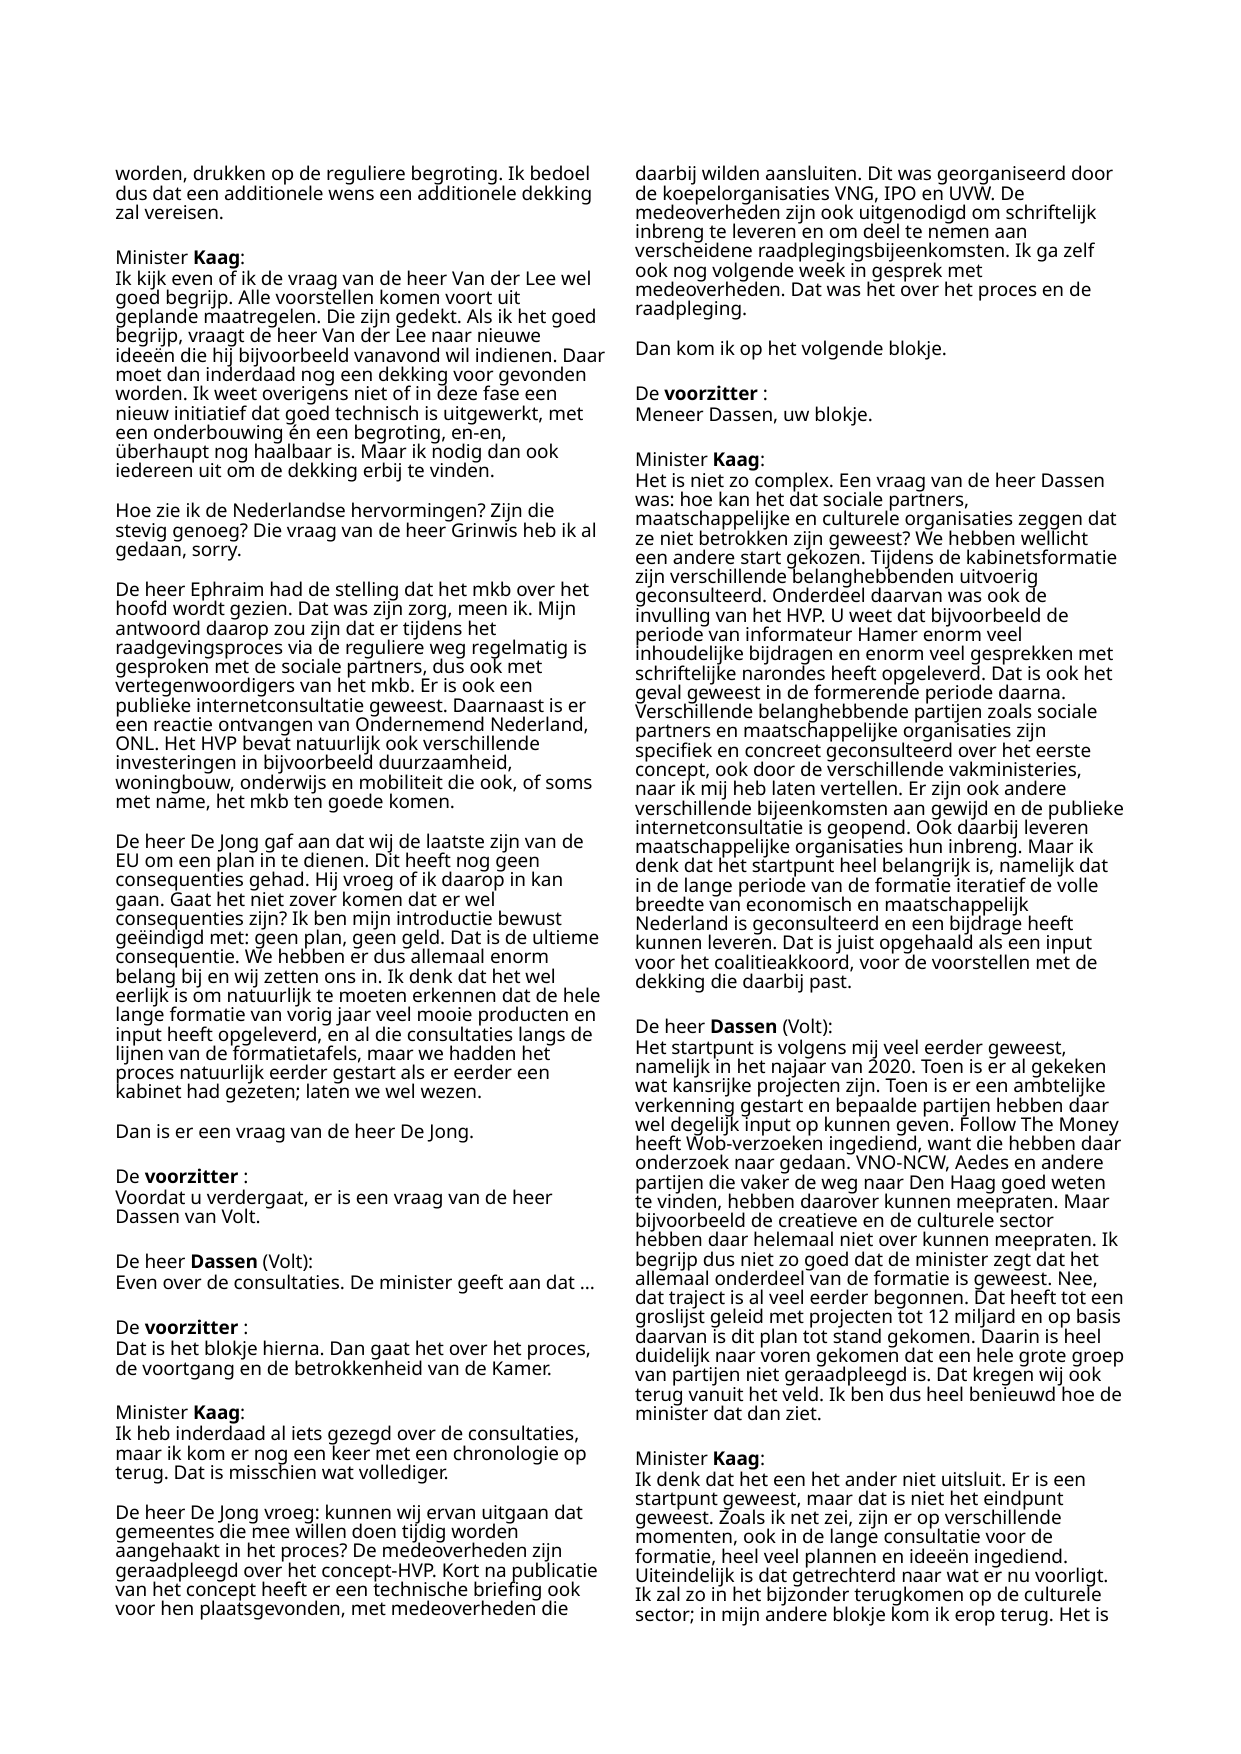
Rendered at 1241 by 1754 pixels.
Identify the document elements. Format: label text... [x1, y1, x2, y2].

text Even over de consultaties. De minister geeft aan dat ... [115, 1274, 605, 1294]
text De heer Dassen (Volt): [635, 1013, 1125, 1039]
text De heer Dassen (Volt): [115, 1249, 605, 1274]
text Het is niet zo complex. Een vraag van de heer Dassen was: hoe kan het dat sociale partners, maatschappelijke en culturele organisaties zeggen dat ze niet betrokken zijn geweest? We hebben wellicht een andere start gekozen. Tijdens de kabinetsformatie zijn verschillende belanghebbenden uitvoerig geconsulteerd. Onderdeel daarvan was ook de invulling van het HVP. U weet dat bijvoorbeeld de periode van informateur Hamer enorm veel inhoudelijke bijdragen en enorm veel gesprekken met schriftelijke narondes heeft opgeleverd. Dat is ook het geval geweest in de formerende periode daarna. Verschillende belanghebbende partijen zoals sociale partners en maatschappelijke organisaties zijn specifiek en concreet geconsulteerd over het eerste concept, ook door de verschillende vakministeries, naar ik mij heb laten vertellen. Er zijn ook andere verschillende bijeenkomsten aan gewijd en de publieke internetconsultatie is geopend. Ook daarbij leveren maatschappelijke organisaties hun inbreng. Maar ik denk dat het startpunt heel belangrijk is, namelijk dat in de lange periode van de formatie iteratief de volle breedte van economisch en maatschappelijk Nederland is geconsulteerd en een bijdrage heeft kunnen leveren. Dat is juist opgehaald als een input voor het coalitieakkoord, voor de voorstellen met de dekking die daarbij past. [635, 472, 1125, 992]
text Dan is er een vraag van de heer De Jong. [115, 1123, 605, 1143]
text Het startpunt is volgens mij veel eerder geweest, namelijk in het najaar van 2020. Toen is er al gekeken wat kansrijke projecten zijn. Toen is er een ambtelijke verkenning gestart en bepaalde partijen hebben daar wel degelijk input op kunnen geven. Follow The Money heeft Wob-verzoeken ingediend, want die hebben daar onderzoek naar gedaan. VNO-NCW, Aedes en andere partijen die vaker de weg naar Den Haag goed weten te vinden, hebben daarover kunnen meepraten. Maar bijvoorbeeld de creatieve en de culturele sector hebben daar helemaal niet over kunnen meepraten. Ik begrijp dus niet zo goed dat de minister zegt dat het allemaal onderdeel van de formatie is geweest. Nee, dat traject is al veel eerder begonnen. Dat heeft tot een groslijst geleid met projecten tot 12 miljard en op basis daarvan is dit plan tot stand gekomen. Daarin is heel duidelijk naar voren gekomen dat een hele grote groep van partijen niet geraadpleegd is. Dat kregen wij ook terug vanuit het veld. Ik ben dus heel benieuwd hoe de minister dat dan ziet. [635, 1039, 1125, 1424]
text Dan kom ik op het volgende blokje. [635, 340, 1125, 359]
text Ik denk dat het een het ander niet uitsluit. Er is een startpunt geweest, maar dat is niet het eindpunt geweest. Zoals ik net zei, zijn er op verschillende momenten, ook in de lange consultatie voor de formatie, heel veel plannen en ideeën ingediend. Uiteindelijk is dat getrechterd naar wat er nu voorligt. Ik zal zo in het bijzonder terugkomen op de culturele sector; in mijn andere blokje kom ik erop terug. Het is [635, 1471, 1125, 1625]
text De voorzitter : [635, 380, 1125, 406]
text daarbij wilden aansluiten. Dit was georganiseerd door de koepelorganisaties VNG, IPO en UVW. De medeoverheden zijn ook uitgenodigd om schriftelijk inbreng te leveren en om deel te nemen aan verscheidene raadplegingsbijeenkomsten. Ik ga zelf ook nog volgende week in gesprek met medeoverheden. Dat was het over het proces en de raadpleging. [635, 165, 1125, 319]
text De heer De Jong vroeg: kunnen wij ervan uitgaan dat gemeentes die mee willen doen tijdig worden aangehaakt in het proces? De medeoverheden zijn geraadpleegd over het concept-HVP. Kort na publicatie van het concept heeft er een technische briefing ook voor hen plaatsgevonden, met medeoverheden die [115, 1504, 605, 1619]
text De voorzitter : [115, 1163, 605, 1189]
text De voorzitter : [115, 1314, 605, 1340]
text worden, drukken op de reguliere begroting. Ik bedoel dus dat een additionele wens een additionele dekking zal vereisen. [115, 165, 605, 223]
text De heer Ephraim had de stelling dat het mkb over het hoofd wordt gezien. Dat was zijn zorg, meen ik. Mijn antwoord daarop zou zijn dat er tijdens het raadgevingsproces via de reguliere weg regelmatig is gesproken met de sociale partners, dus ook met vertegenwoordigers van het mkb. Er is ook een publieke internetconsultatie geweest. Daarnaast is er een reactie ontvangen van Ondernemend Nederland, ONL. Het HVP bevat natuurlijk ook verschillende investeringen in bijvoorbeeld duurzaamheid, woningbouw, onderwijs en mobiliteit die ook, of soms met name, het mkb ten goede komen. [115, 581, 605, 812]
text Minister Kaag: [115, 1399, 605, 1425]
text Voordat u verdergaat, er is een vraag van de heer Dassen van Volt. [115, 1189, 605, 1228]
text Hoe zie ik de Nederlandse hervormingen? Zijn die stevig genoeg? Die vraag van de heer Grinwis heb ik al gedaan, sorry. [115, 502, 605, 560]
text Minister Kaag: [115, 244, 605, 270]
text Meneer Dassen, uw blokje. [635, 406, 1125, 425]
text Minister Kaag: [635, 1445, 1125, 1471]
text Minister Kaag: [635, 446, 1125, 472]
text De heer De Jong gaf aan dat wij de laatste zijn van de EU om een plan in te dienen. Dit heeft nog geen consequenties gehad. Hij vroeg of ik daarop in kan gaan. Gaat het niet zover komen dat er wel consequenties zijn? Ik ben mijn introductie bewust geëindigd met: geen plan, geen geld. Dat is de ultieme consequentie. We hebben er dus allemaal enorm belang bij en wij zetten ons in. Ik denk dat het wel eerlijk is om natuurlijk te moeten erkennen dat de hele lange formatie van vorig jaar veel mooie producten en input heeft opgeleverd, en al die consultaties langs de lijnen van de formatietafels, maar we hadden het proces natuurlijk eerder gestart als er eerder een kabinet had gezeten; laten we wel wezen. [115, 833, 605, 1103]
text Dat is het blokje hierna. Dan gaat het over het proces, de voortgang en de betrokkenheid van de Kamer. [115, 1340, 605, 1379]
text Ik kijk even of ik de vraag van de heer Van der Lee wel goed begrijp. Alle voorstellen komen voort uit geplande maatregelen. Die zijn gedekt. Als ik het goed begrijp, vraagt de heer Van der Lee naar nieuwe ideeën die hij bijvoorbeeld vanavond wil indienen. Daar moet dan inderdaad nog een dekking voor gevonden worden. Ik weet overigens niet of in deze fase een nieuw initiatief dat goed technisch is uitgewerkt, met een onderbouwing én een begroting, en-en, überhaupt nog haalbaar is. Maar ik nodig dan ook iedereen uit om de dekking erbij te vinden. [115, 270, 605, 482]
text Ik heb inderdaad al iets gezegd over de consultaties, maar ik kom er nog een keer met een chronologie op terug. Dat is misschien wat vollediger. [115, 1425, 605, 1483]
